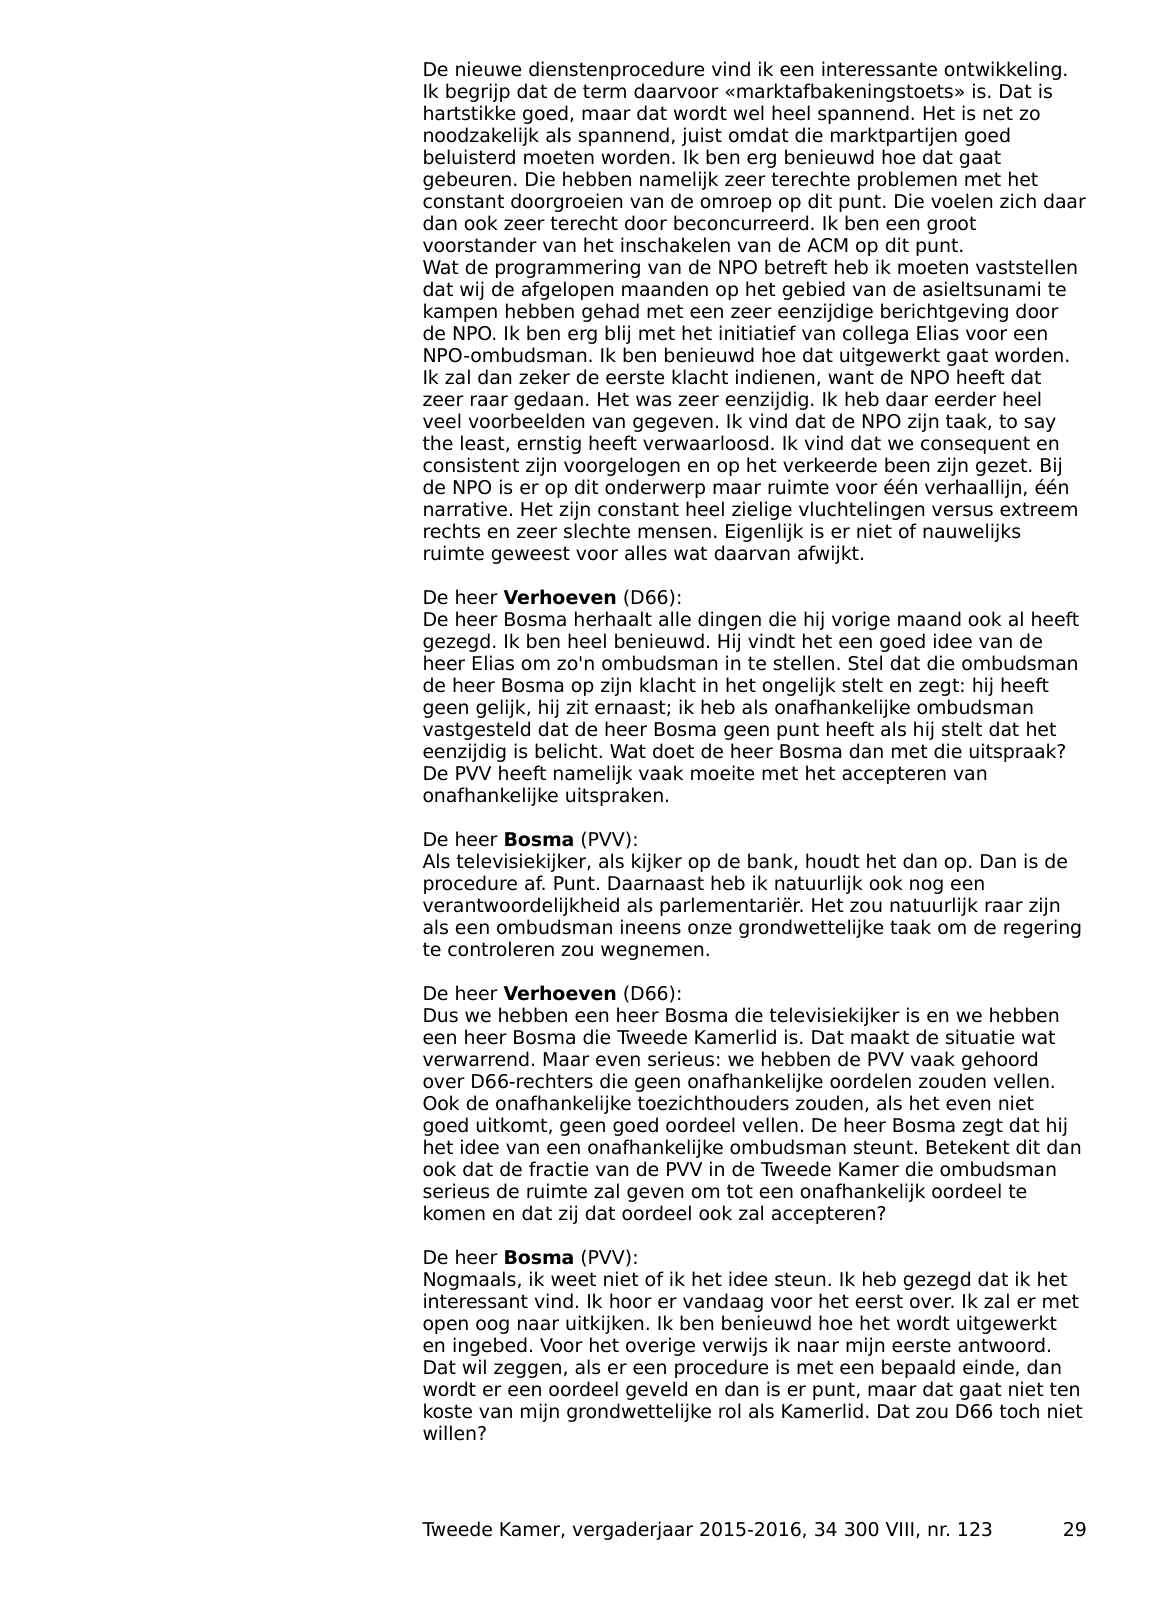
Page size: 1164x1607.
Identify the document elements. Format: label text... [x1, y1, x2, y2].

text De nieuwe dienstenprocedure vind ik een interessante ontwikkeling. Ik begrijp dat de term daarvoor «marktafbakeningstoets» is. Dat is hartstikke goed, maar dat wordt wel heel spannend. Het is net zo noodzakelijk als spannend, juist omdat die marktpartijen goed beluisterd moeten worden. Ik ben erg benieuwd hoe dat gaat gebeuren. Die hebben namelijk zeer terechte problemen met het constant doorgroeien van de omroep op dit punt. Die voelen zich daar dan ook zeer terecht door beconcurreerd. Ik ben een groot voorstander van het inschakelen van de ACM op dit punt. [422, 59, 1087, 257]
text De heer Bosma herhaalt alle dingen die hij vorige maand ook al heeft gezegd. Ik ben heel benieuwd. Hij vindt het een goed idee van de heer Elias om zo'n ombudsman in te stellen. Stel dat die ombudsman de heer Bosma op zijn klacht in het ongelijk stelt en zegt: hij heeft geen gelijk, hij zit ernaast; ik heb als onafhankelijke ombudsman vastgesteld dat de heer Bosma geen punt heeft als hij stelt dat het eenzijdig is belicht. Wat doet de heer Bosma dan met die uitspraak? De PVV heeft namelijk vaak moeite met het accepteren van onafhankelijke uitspraken. [422, 609, 1087, 807]
text De heer Verhoeven (D66): [422, 983, 1087, 1005]
text Dus we hebben een heer Bosma die televisiekijker is en we hebben een heer Bosma die Tweede Kamerlid is. Dat maakt de situatie wat verwarrend. Maar even serieus: we hebben de PVV vaak gehoord over D66-rechters die geen onafhankelijke oordelen zouden vellen. Ook de onafhankelijke toezichthouders zouden, als het even niet goed uitkomt, geen goed oordeel vellen. De heer Bosma zegt dat hij het idee van een onafhankelijke ombudsman steunt. Betekent dit dan ook dat de fractie van de PVV in de Tweede Kamer die ombudsman serieus de ruimte zal geven om tot een onafhankelijk oordeel te komen en dat zij dat oordeel ook zal accepteren? [422, 1005, 1087, 1224]
text De heer Bosma (PVV): [422, 829, 1087, 851]
text De heer Verhoeven (D66): [422, 587, 1087, 609]
text Als televisiekijker, als kijker op de bank, houdt het dan op. Dan is de procedure af. Punt. Daarnaast heb ik natuurlijk ook nog een verantwoordelijkheid als parlementariër. Het zou natuurlijk raar zijn als een ombudsman ineens onze grondwettelijke taak om de regering te controleren zou wegnemen. [422, 851, 1087, 961]
text De heer Bosma (PVV): [422, 1247, 1087, 1269]
text Nogmaals, ik weet niet of ik het idee steun. Ik heb gezegd dat ik het interessant vind. Ik hoor er vandaag voor het eerst over. Ik zal er met open oog naar uitkijken. Ik ben benieuwd hoe het wordt uitgewerkt en ingebed. Voor het overige verwijs ik naar mijn eerste antwoord. Dat wil zeggen, als er een procedure is met een bepaald einde, dan wordt er een oordeel geveld en dan is er punt, maar dat gaat niet ten koste van mijn grondwettelijke rol als Kamerlid. Dat zou D66 toch niet willen? [422, 1269, 1087, 1444]
text Wat de programmering van de NPO betreft heb ik moeten vaststellen dat wij de afgelopen maanden op het gebied van de asieltsunami te kampen hebben gehad met een zeer eenzijdige berichtgeving door de NPO. Ik ben erg blij met het initiatief van collega Elias voor een NPO-ombudsman. Ik ben benieuwd hoe dat uitgewerkt gaat worden. Ik zal dan zeker de eerste klacht indienen, want de NPO heeft dat zeer raar gedaan. Het was zeer eenzijdig. Ik heb daar eerder heel veel voorbeelden van gegeven. Ik vind dat de NPO zijn taak, to say the least, ernstig heeft verwaarloosd. Ik vind dat we consequent en consistent zijn voorgelogen en op het verkeerde been zijn gezet. Bij de NPO is er op dit onderwerp maar ruimte voor één verhaallijn, één narrative. Het zijn constant heel zielige vluchtelingen versus extreem rechts en zeer slechte mensen. Eigenlijk is er niet of nauwelijks ruimte geweest voor alles wat daarvan afwijkt. [422, 257, 1087, 564]
